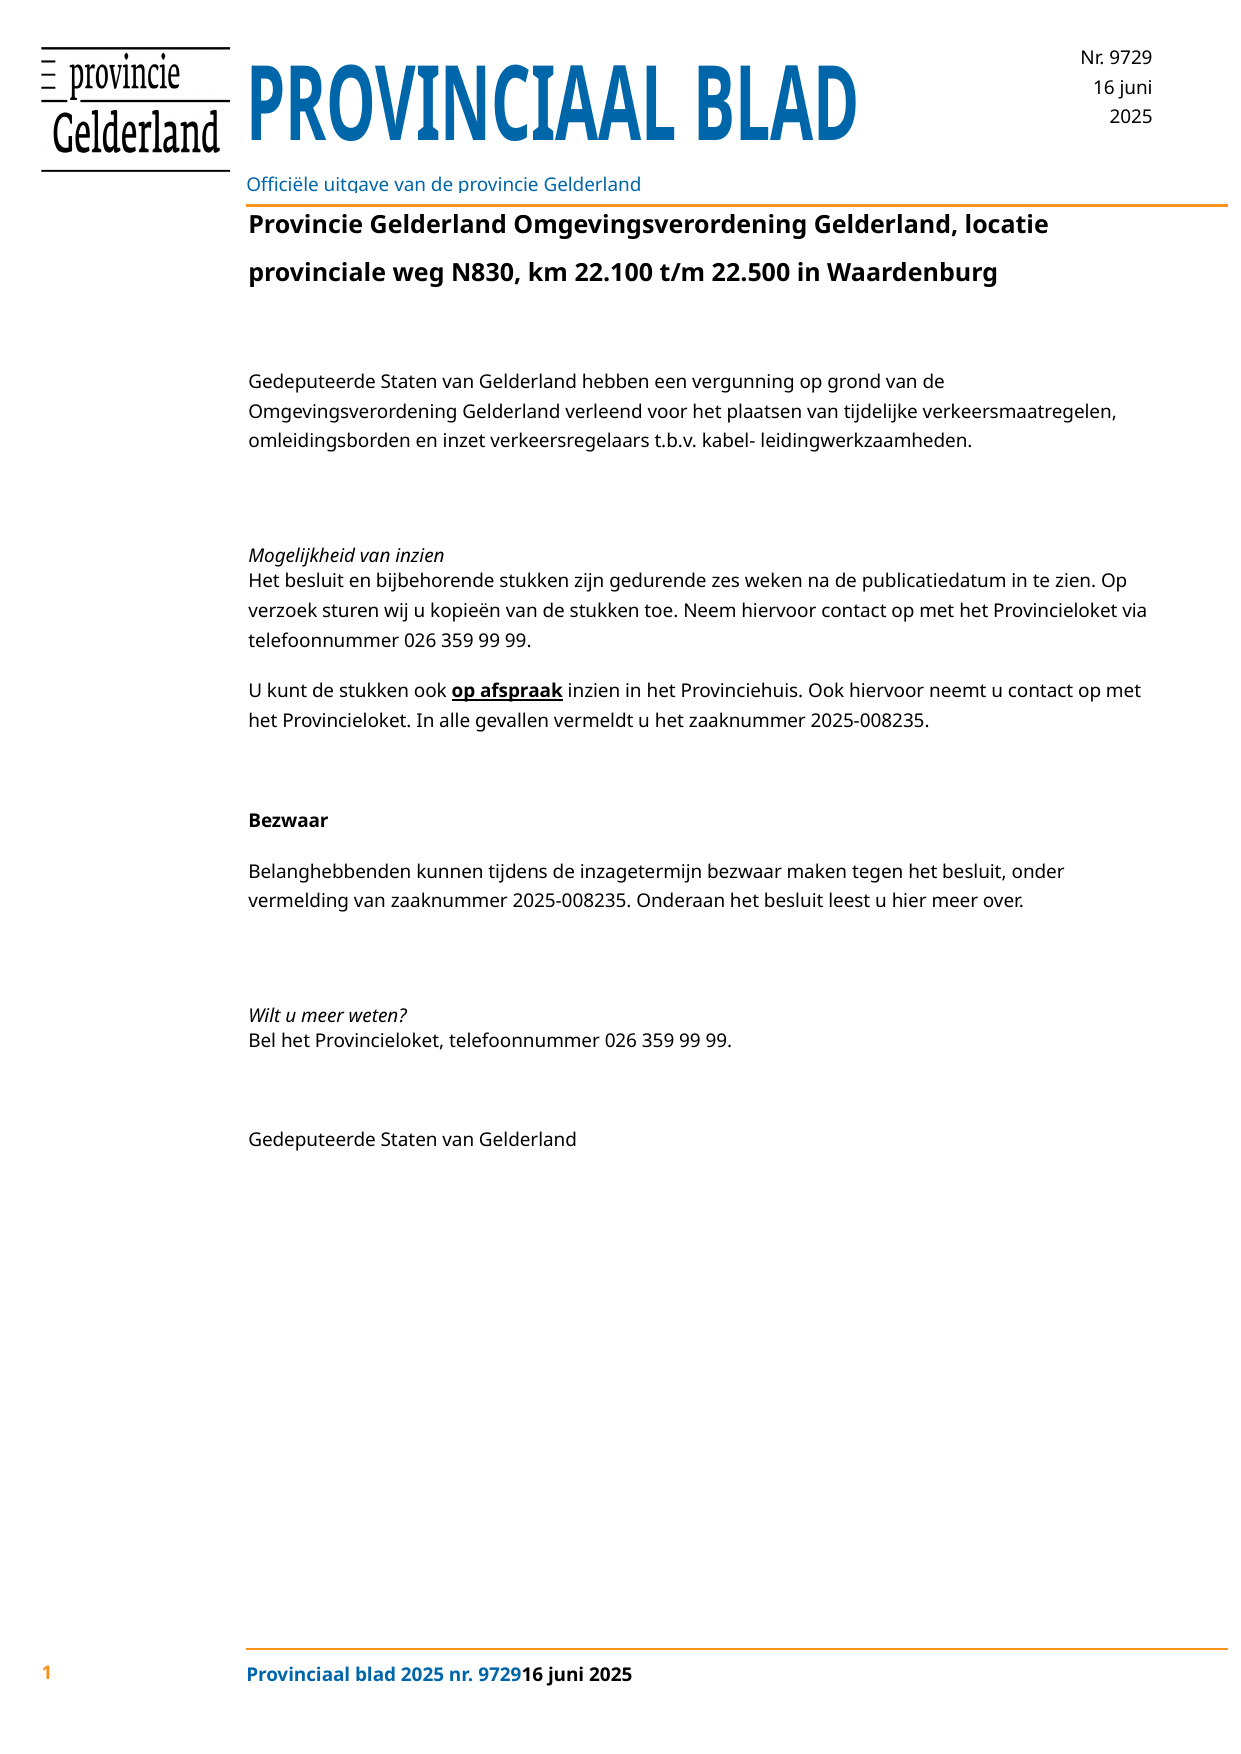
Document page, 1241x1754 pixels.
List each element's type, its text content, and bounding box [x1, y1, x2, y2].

text Belanghebbenden kunnen tijdens de inzagetermijn bezwaar maken tegen het besluit, onder vermelding van zaaknummer 2025-008235. Onderaan het besluit leest u hier meer over. [248, 858, 1152, 913]
text Bezwaar [248, 808, 1152, 833]
text Het besluit en bijbehorende stukken zijn gedurende zes weken na de publicatiedatum in te zien. Op verzoek sturen wij u kopieën van de stukken toe. Neem hiervoor contact op met het Provincieloket via telefoonnummer 026 359 99 99. [248, 568, 1152, 652]
text U kunt de stukken ook op afspraak inzien in het Provinciehuis. Ook hiervoor neemt u contact op met het Provincieloket. In alle gevallen vermeldt u het zaaknummer 2025-008235. [248, 677, 1152, 732]
text Mogelijkheid van inzien [248, 542, 1152, 568]
picture [41, 47, 231, 172]
text Gedeputeerde Staten van Gelderland [248, 1126, 1152, 1152]
text Bel het Provincieloket, telefoonnummer 026 359 99 99. [248, 1028, 1152, 1053]
text Provincie Gelderland Omgevingsverordening Gelderland, locatie provinciale weg N830, km 22.100 t/m 22.500 in Waardenburg [248, 207, 1152, 288]
text Wilt u meer weten? [248, 1002, 1152, 1028]
text Gedeputeerde Staten van Gelderland hebben een vergunning op grond van de Omgevingsverordening Gelderland verleend voor het plaatsen van tijdelijke verkeersmaatregelen, omleidingsborden en inzet verkeersregelaars t.b.v. kabel- leidingwerkzaamheden. [248, 368, 1152, 453]
